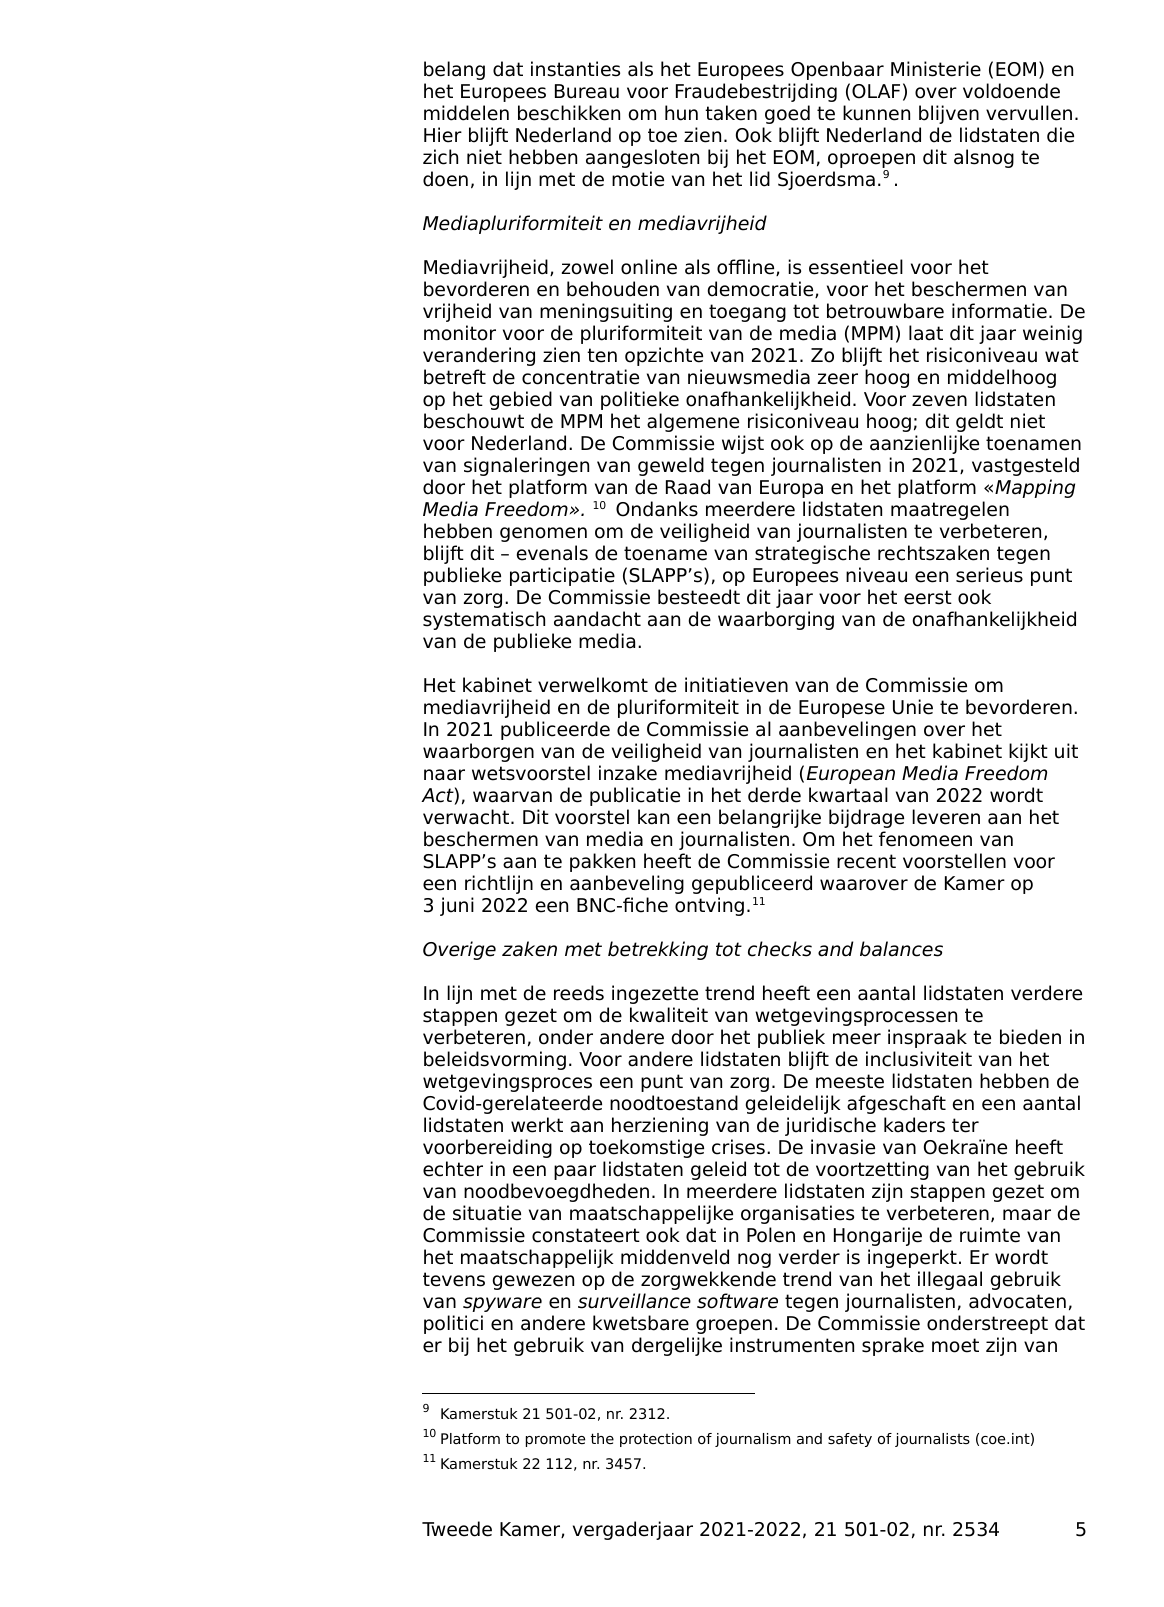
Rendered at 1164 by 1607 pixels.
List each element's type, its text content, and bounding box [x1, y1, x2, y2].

text In lijn met de reeds ingezette trend heeft een aantal lidstaten verdere stappen gezet om de kwaliteit van wetgevingsprocessen te verbeteren, onder andere door het publiek meer inspraak te bieden in beleidsvorming. Voor andere lidstaten blijft de inclusiviteit van het wetgevingsproces een punt van zorg. De meeste lidstaten hebben de Covid-gerelateerde noodtoestand geleidelijk afgeschaft en een aantal lidstaten werkt aan herziening van de juridische kaders ter voorbereiding op toekomstige crises. De invasie van Oekraïne heeft echter in een paar lidstaten geleid tot de voortzetting van het gebruik van noodbevoegdheden. In meerdere lidstaten zijn stappen gezet om de situatie van maatschappelijke organisaties te verbeteren, maar de Commissie constateert ook dat in Polen en Hongarije de ruimte van het maatschappelijk middenveld nog verder is ingeperkt. Er wordt tevens gewezen op de zorgwekkende trend van het illegaal gebruik van spyware en surveillance software tegen journalisten, advocaten, politici en andere kwetsbare groepen. De Commissie onderstreept dat er bij het gebruik van dergelijke instrumenten sprake moet zijn van [422, 983, 1087, 1357]
text Mediavrijheid, zowel online als offline, is essentieel voor het bevorderen en behouden van democratie, voor het beschermen van vrijheid van meningsuiting en toegang tot betrouwbare informatie. De monitor voor de pluriformiteit van de media (MPM) laat dit jaar weinig verandering zien ten opzichte van 2021. Zo blijft het risiconiveau wat betreft de concentratie van nieuwsmedia zeer hoog en middelhoog op het gebied van politieke onafhankelijkheid. Voor zeven lidstaten beschouwt de MPM het algemene risiconiveau hoog; dit geldt niet voor Nederland. De Commissie wijst ook op de aanzienlijke toenamen van signaleringen van geweld tegen journalisten in 2021, vastgesteld door het platform van de Raad van Europa en het platform «Mapping Media Freedom». Ondanks meerdere lidstaten maatregelen hebben genomen om de veiligheid van journalisten te verbeteren, blijft dit – evenals de toename van strategische rechtszaken tegen publieke participatie (SLAPP’s), op Europees niveau een serieus punt van zorg. De Commissie besteedt dit jaar voor het eerst ook systematisch aandacht aan de waarborging van de onafhankelijkheid van de publieke media. [422, 257, 1087, 653]
text Het kabinet verwelkomt de initiatieven van de Commissie om mediavrijheid en de pluriformiteit in de Europese Unie te bevorderen. In 2021 publiceerde de Commissie al aanbevelingen over het waarborgen van de veiligheid van journalisten en het kabinet kijkt uit naar wetsvoorstel inzake mediavrijheid (European Media Freedom Act), waarvan de publicatie in het derde kwartaal van 2022 wordt verwacht. Dit voorstel kan een belangrijke bijdrage leveren aan het beschermen van media en journalisten. Om het fenomeen van SLAPP’s aan te pakken heeft de Commissie recent voorstellen voor een richtlijn en aanbeveling gepubliceerd waarover de Kamer op 3 juni 2022 een BNC-fiche ontving. [422, 675, 1087, 917]
subtitle Overige zaken met betrekking tot checks and balances [422, 939, 1087, 961]
text Kamerstuk 21 501-02, nr. 2312. [422, 1402, 1087, 1424]
text Platform to promote the protection of journalism and safety of journalists (coe.int) [422, 1427, 1087, 1449]
text Kamerstuk 22 112, nr. 3457. [422, 1452, 1087, 1474]
text belang dat instanties als het Europees Openbaar Ministerie (EOM) en het Europees Bureau voor Fraudebestrijding (OLAF) over voldoende middelen beschikken om hun taken goed te kunnen blijven vervullen. Hier blijft Nederland op toe zien. Ook blijft Nederland de lidstaten die zich niet hebben aangesloten bij het EOM, oproepen dit alsnog te doen, in lijn met de motie van het lid Sjoerdsma.. [422, 59, 1087, 191]
subtitle Mediapluriformiteit en mediavrijheid [422, 213, 1087, 235]
